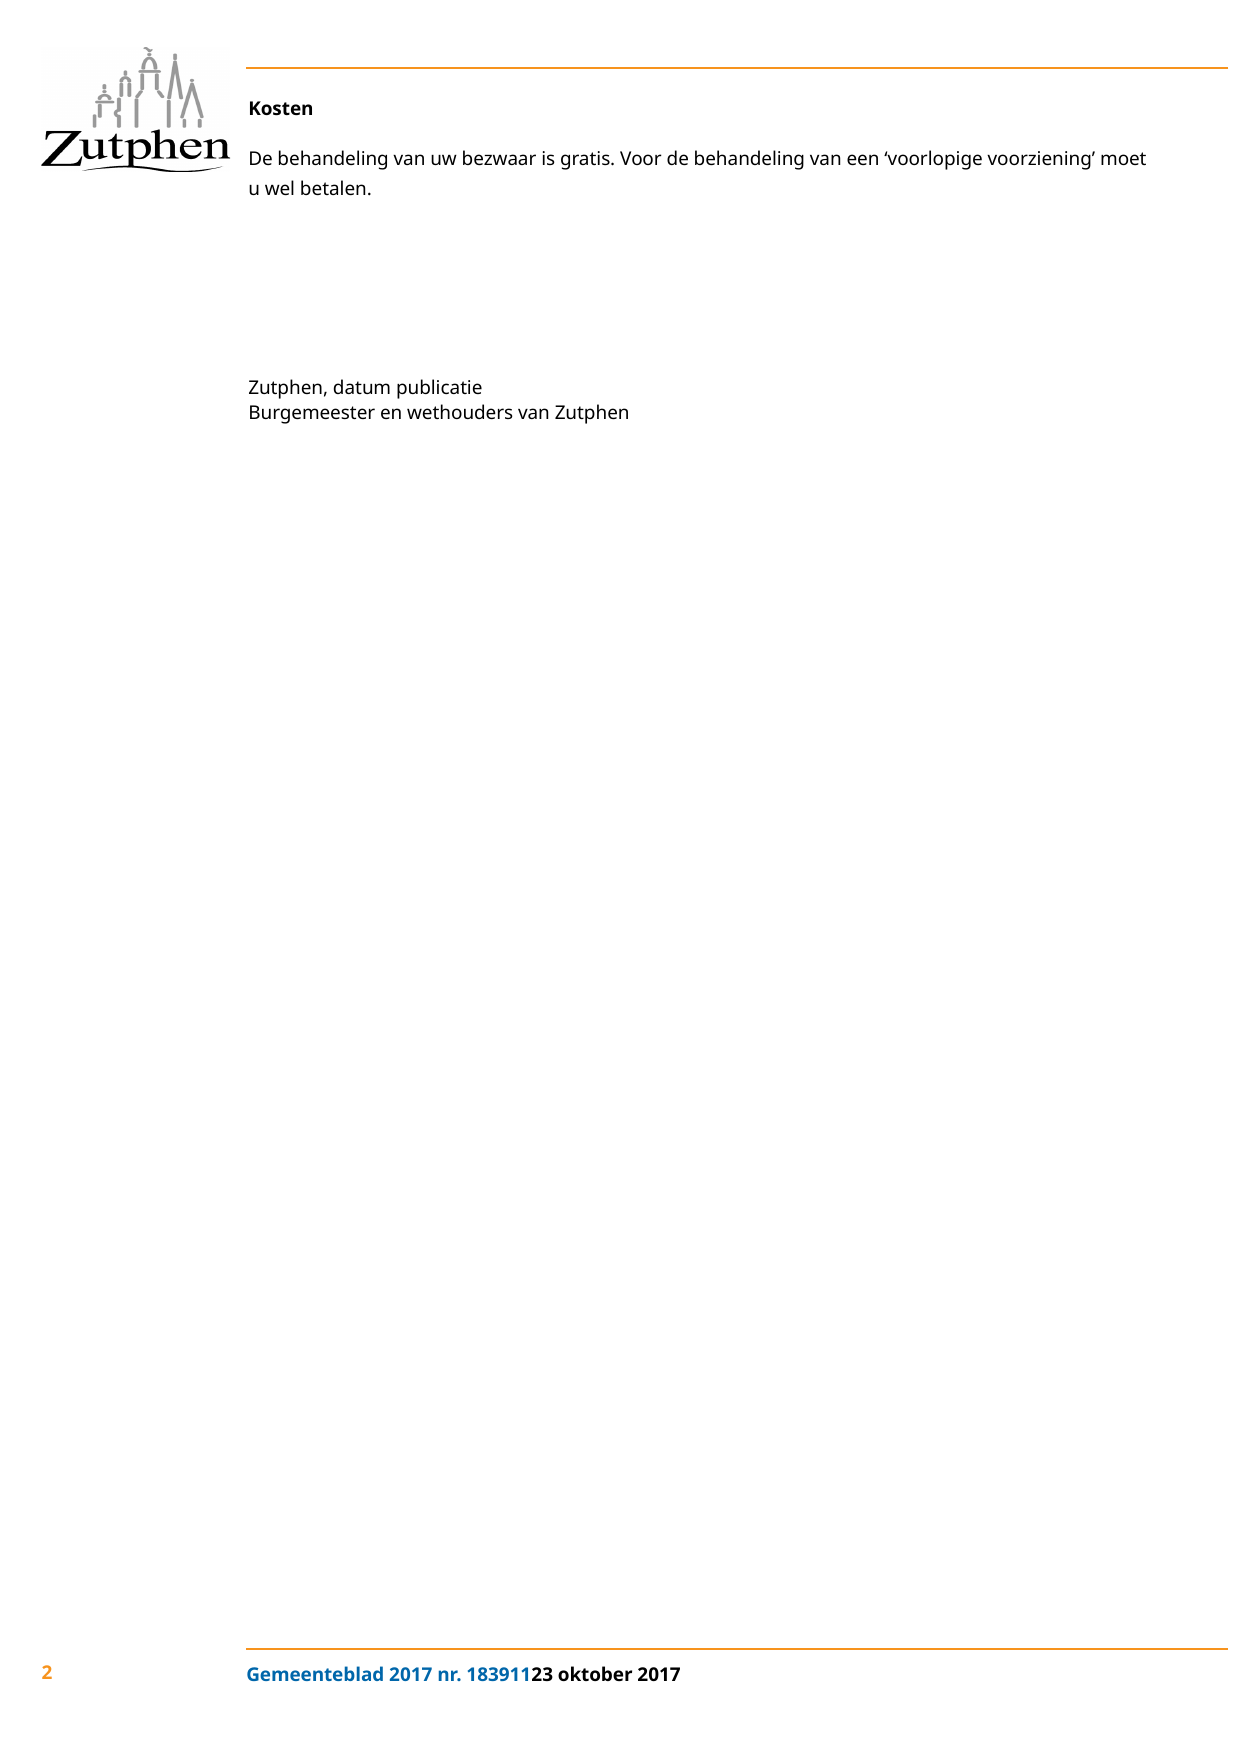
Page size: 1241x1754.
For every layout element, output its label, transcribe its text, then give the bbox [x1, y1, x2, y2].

text Kosten [248, 95, 1152, 121]
text Burgemeester en wethouders van Zutphen [248, 399, 1152, 425]
text Zutphen, datum publicatie [248, 374, 1152, 399]
picture [41, 47, 231, 172]
text De behandeling van uw bezwaar is gratis. Voor de behandeling van een ‘voorlopige voorziening’ moet u wel betalen. [248, 145, 1152, 201]
